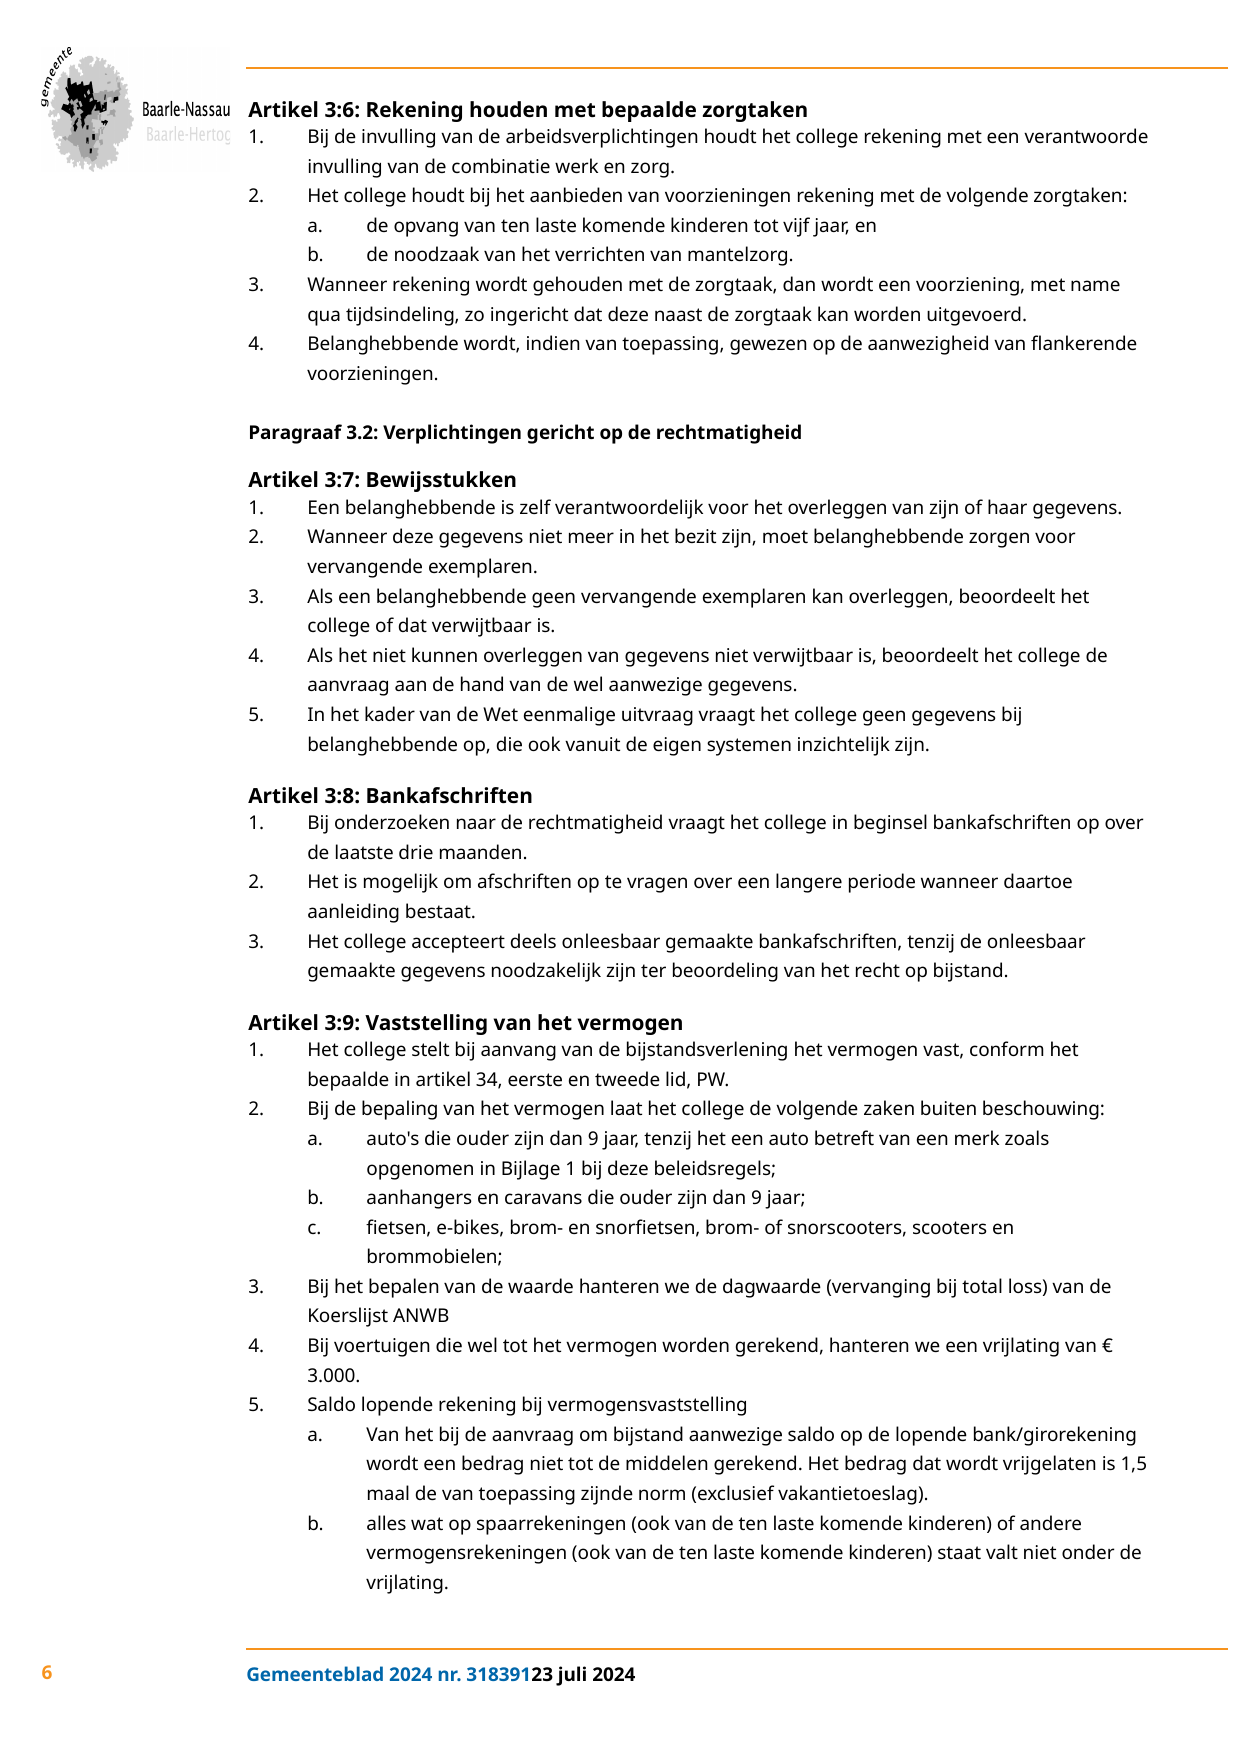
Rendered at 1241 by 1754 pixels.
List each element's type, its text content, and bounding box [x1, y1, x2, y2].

list Bij onderzoeken naar de rechtmatigheid vraagt het college in beginsel bankafschriften op over de laatste drie maanden. [248, 809, 1152, 865]
list Het college stelt bij aanvang van de bijstandsverlening het vermogen vast, conform het bepaalde in artikel 34, eerste en tweede lid, PW. [248, 1036, 1152, 1092]
list Als het niet kunnen overleggen van gegevens niet verwijtbaar is, beoordeelt het college de aanvraag aan de hand van de wel aanwezige gegevens. [248, 642, 1152, 697]
picture [41, 47, 231, 172]
list Wanneer rekening wordt gehouden met de zorgtaak, dan wordt een voorziening, met name qua tijdsindeling, zo ingericht dat deze naast de zorgtaak kan worden uitgevoerd. [248, 271, 1152, 326]
list aanhangers en caravans die ouder zijn dan 9 jaar; [307, 1184, 1152, 1210]
list auto's die ouder zijn dan 9 jaar, tenzij het een auto betreft van een merk zoals opgenomen in Bijlage 1 bij deze beleidsregels; [307, 1125, 1152, 1180]
text Artikel 3:9: Vaststelling van het vermogen [248, 1008, 1152, 1036]
list Van het bij de aanvraag om bijstand aanwezige saldo op de lopende bank/girorekening wordt een bedrag niet tot de middelen gerekend. Het bedrag dat wordt vrijgelaten is 1,5 maal de van toepassing zijnde norm (exclusief vakantietoeslag). [307, 1421, 1152, 1506]
text Artikel 3:6: Rekening houden met bepaalde zorgtaken [248, 95, 1152, 123]
list Het college accepteert deels onleesbaar gemaakte bankafschriften, tenzij de onleesbaar gemaakte gegevens noodzakelijk zijn ter beoordeling van het recht op bijstand. [248, 928, 1152, 983]
list Een belanghebbende is zelf verantwoordelijk voor het overleggen van zijn of haar gegevens. [248, 494, 1152, 520]
list Wanneer deze gegevens niet meer in het bezit zijn, moet belanghebbende zorgen voor vervangende exemplaren. [248, 524, 1152, 579]
list de noodzaak van het verrichten van mantelzorg. [307, 242, 1152, 267]
text Paragraaf 3.2: Verplichtingen gericht op de rechtmatigheid [248, 419, 1152, 445]
list Bij het bepalen van de waarde hanteren we de dagwaarde (vervanging bij total loss) van de Koerslijst ANWB [248, 1273, 1152, 1328]
text Artikel 3:8: Bankafschriften [248, 781, 1152, 809]
list Bij de bepaling van het vermogen laat het college de volgende zaken buiten beschouwing: [248, 1096, 1152, 1121]
list alles wat op spaarrekeningen (ook van de ten laste komende kinderen) of andere vermogensrekeningen (ook van de ten laste komende kinderen) staat valt niet onder de vrijlating. [307, 1510, 1152, 1594]
list Belanghebbende wordt, indien van toepassing, gewezen op de aanwezigheid van flankerende voorzieningen. [248, 330, 1152, 386]
list Saldo lopende rekening bij vermogensvaststelling [248, 1391, 1152, 1417]
list fietsen, e-bikes, brom- en snorfietsen, brom- of snorscooters, scooters en brommobielen; [307, 1214, 1152, 1269]
list In het kader van de Wet eenmalige uitvraag vraagt het college geen gegevens bij belanghebbende op, die ook vanuit de eigen systemen inzichtelijk zijn. [248, 701, 1152, 756]
list Het college houdt bij het aanbieden van voorzieningen rekening met de volgende zorgtaken: [248, 182, 1152, 208]
text Artikel 3:7: Bewijsstukken [248, 466, 1152, 494]
list de opvang van ten laste komende kinderen tot vijf jaar, en [307, 212, 1152, 238]
list Als een belanghebbende geen vervangende exemplaren kan overleggen, beoordeelt het college of dat verwijtbaar is. [248, 583, 1152, 638]
list Bij voertuigen die wel tot het vermogen worden gerekend, hanteren we een vrijlating van € 3.000. [248, 1332, 1152, 1387]
list Bij de invulling van de arbeidsverplichtingen houdt het college rekening met een verantwoorde invulling van de combinatie werk en zorg. [248, 123, 1152, 178]
list Het is mogelijk om afschriften op te vragen over een langere periode wanneer daartoe aanleiding bestaat. [248, 869, 1152, 924]
